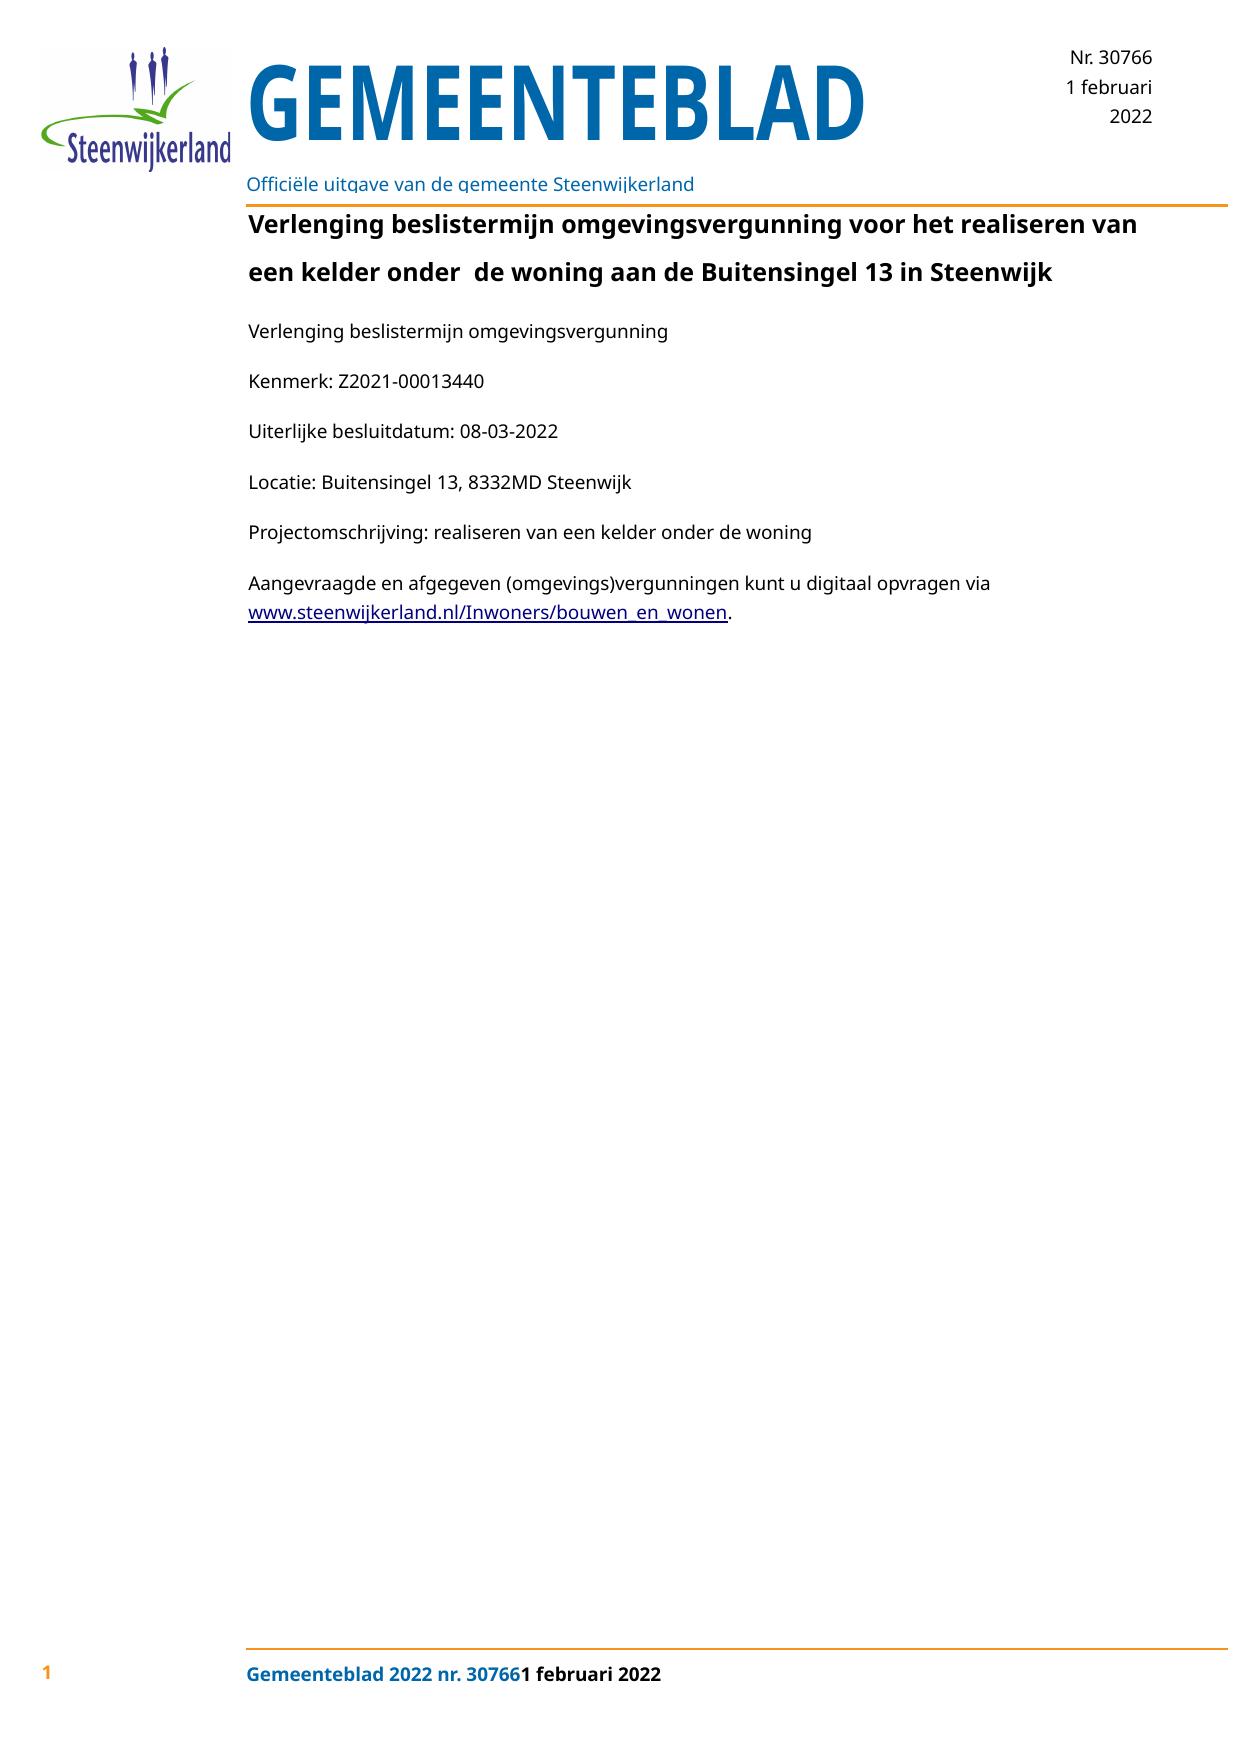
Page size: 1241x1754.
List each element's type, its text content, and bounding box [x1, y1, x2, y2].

text Verlenging beslistermijn omgevingsvergunning [248, 318, 1152, 344]
text Projectomschrijving: realiseren van een kelder onder de woning [248, 519, 1152, 545]
picture [41, 47, 231, 172]
text Aangevraagde en afgegeven (omgevings)vergunningen kunt u digitaal opvragen via www.steenwijkerland.nl/Inwoners/bouwen_en_wonen. [248, 570, 1152, 625]
text Locatie: Buitensingel 13, 8332MD Steenwijk [248, 469, 1152, 495]
text Kenmerk: Z2021-00013440 [248, 368, 1152, 394]
text Uiterlijke besluitdatum: 08-03-2022 [248, 419, 1152, 444]
text Verlenging beslistermijn omgevingsvergunning voor het realiseren van een kelder onder de woning aan de Buitensingel 13 in Steenwijk [248, 207, 1152, 288]
